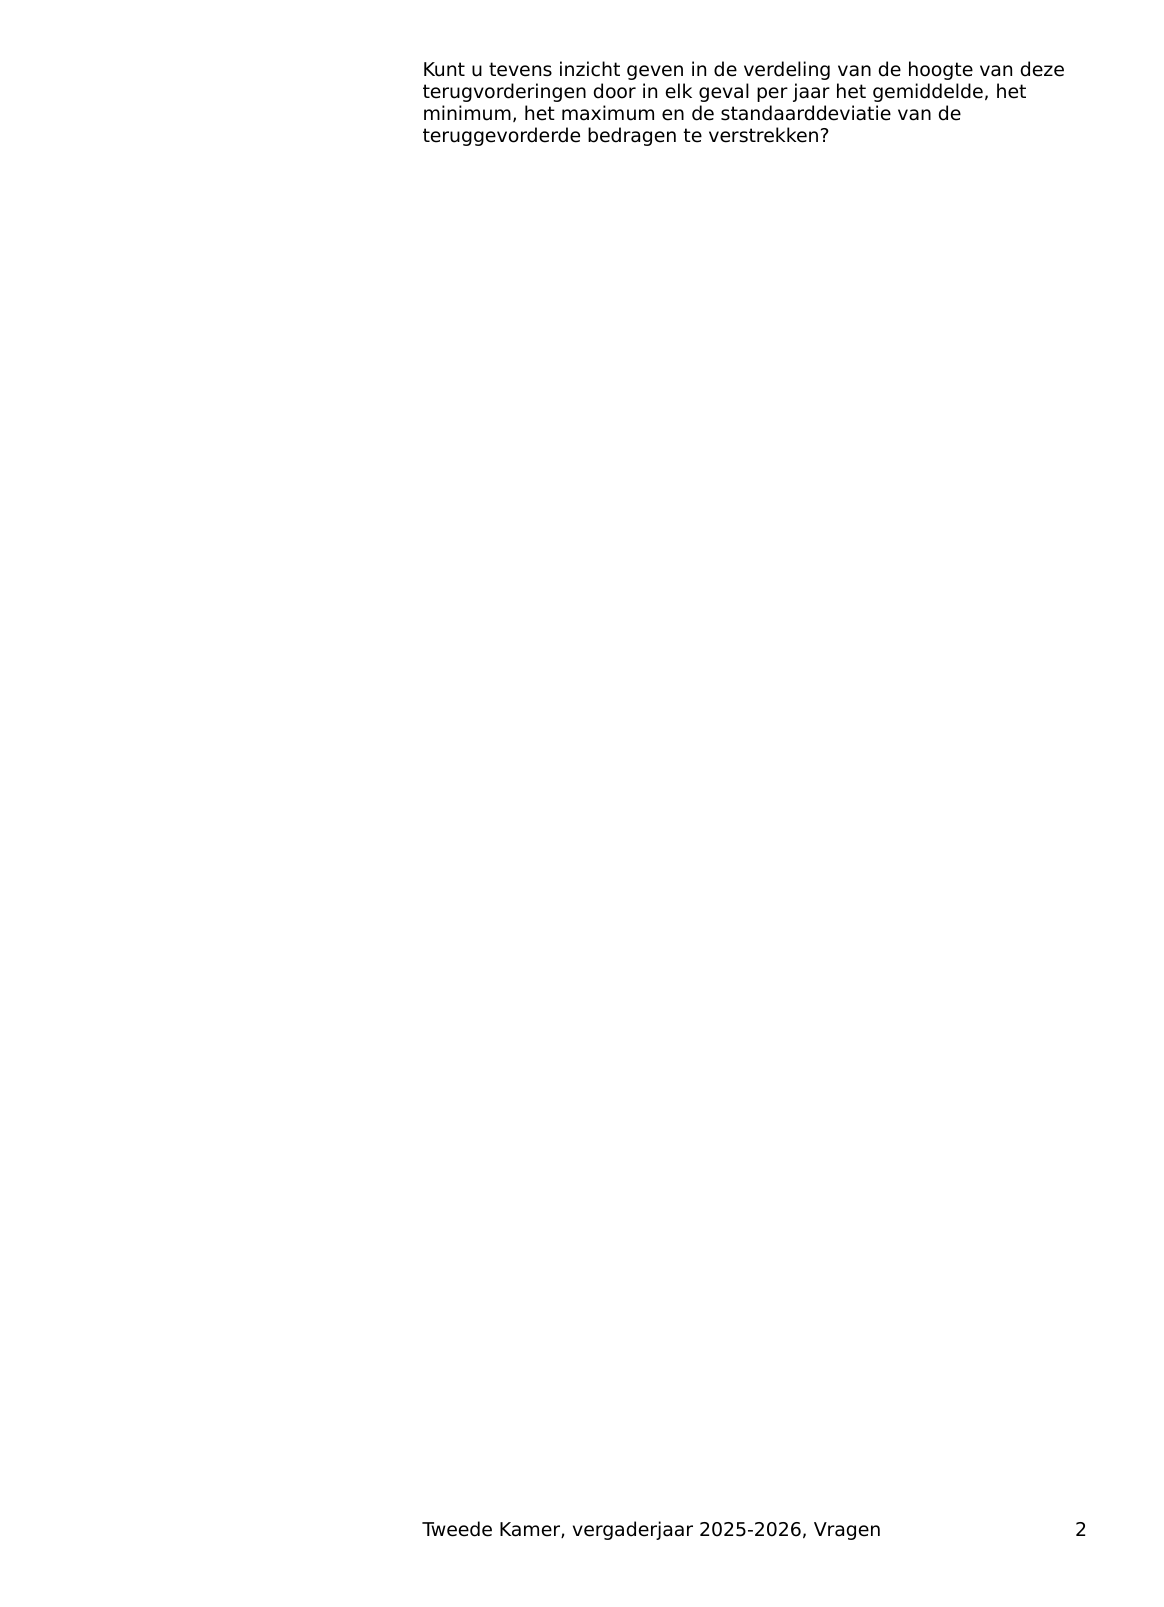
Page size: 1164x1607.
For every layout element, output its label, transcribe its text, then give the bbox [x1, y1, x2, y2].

text Kunt u tevens inzicht geven in de verdeling van de hoogte van deze terugvorderingen door in elk geval per jaar het gemiddelde, het minimum, het maximum en de standaarddeviatie van de teruggevorderde bedragen te verstrekken? [422, 59, 1087, 147]
